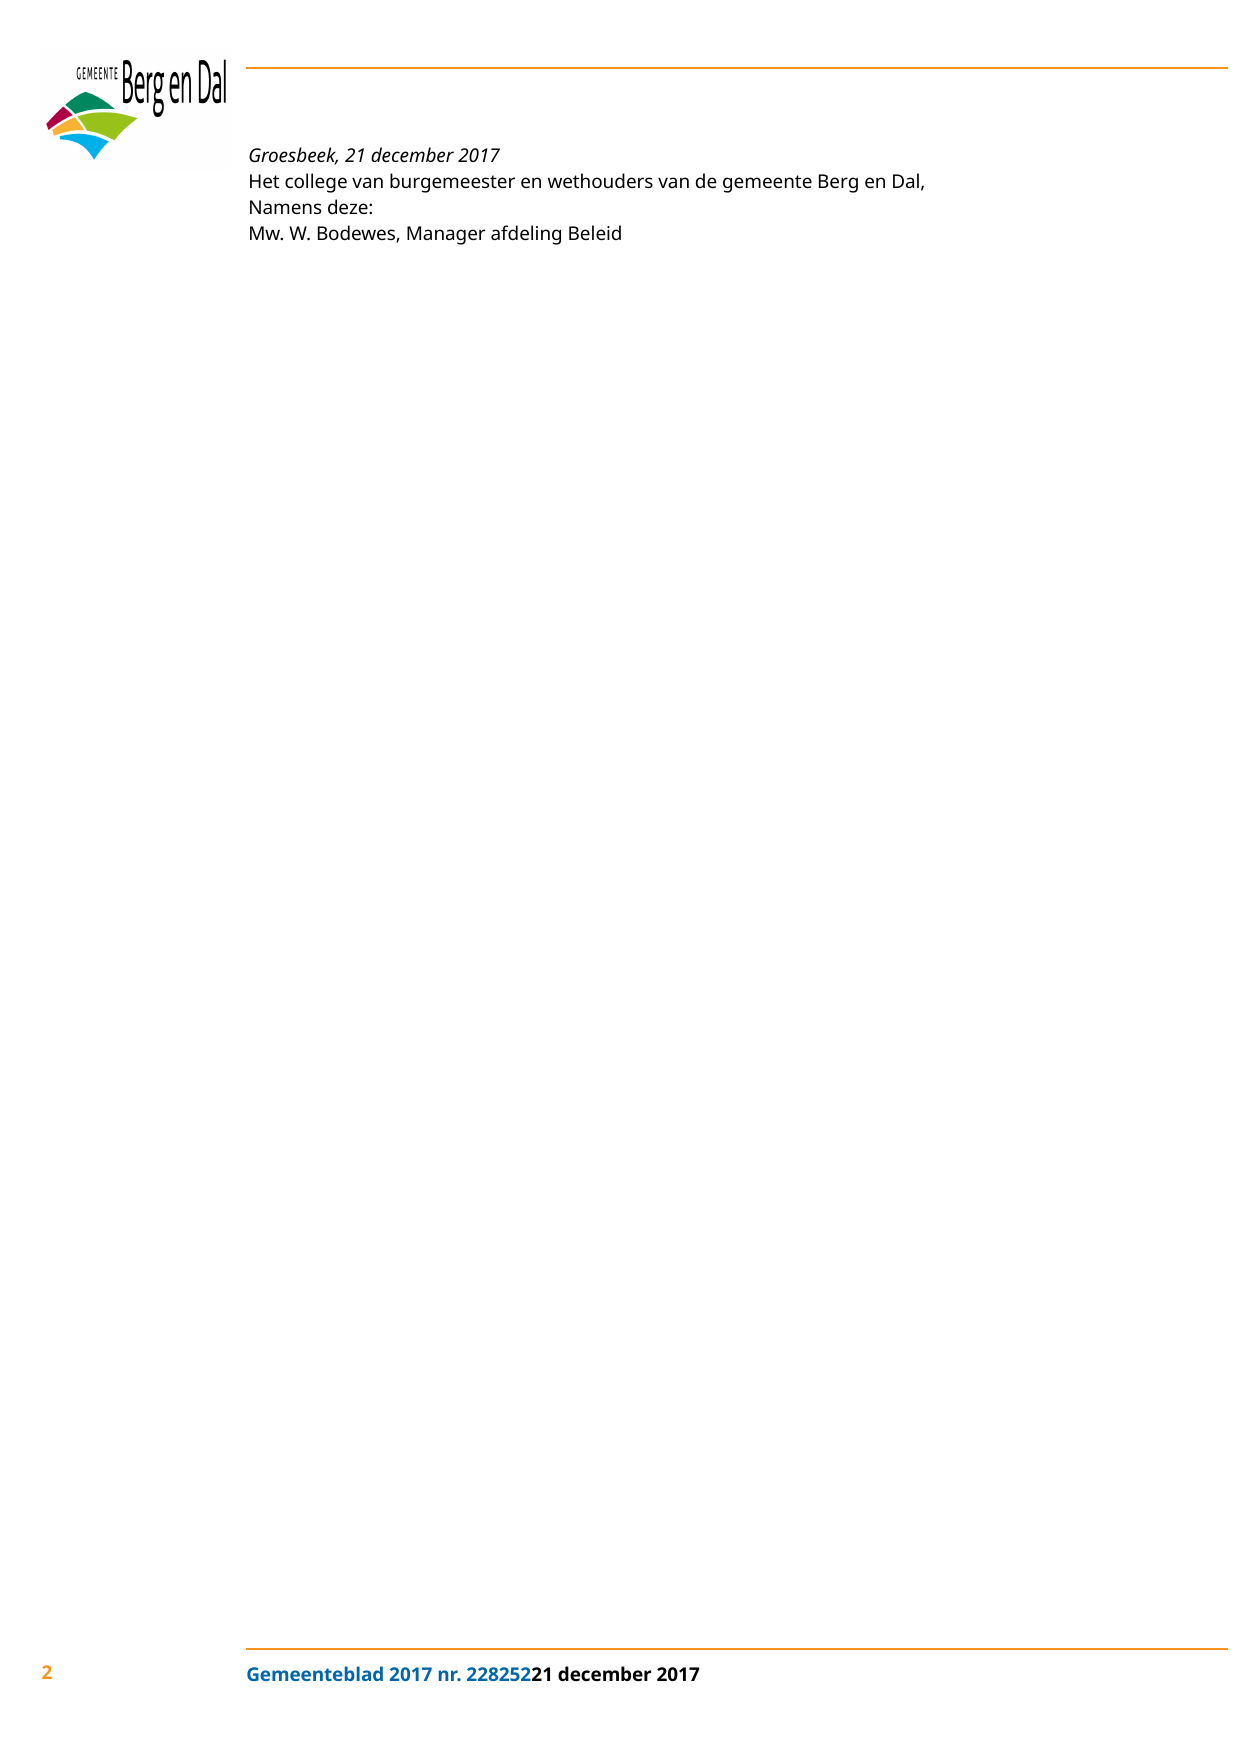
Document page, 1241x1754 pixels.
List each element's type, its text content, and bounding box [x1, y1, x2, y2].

text Groesbeek, 21 december 2017 [248, 143, 1152, 168]
text Namens deze: [248, 194, 1152, 220]
text Het college van burgemeester en wethouders van de gemeente Berg en Dal, [248, 168, 1152, 194]
picture [41, 47, 231, 172]
text Mw. W. Bodewes, Manager afdeling Beleid [248, 220, 1152, 246]
